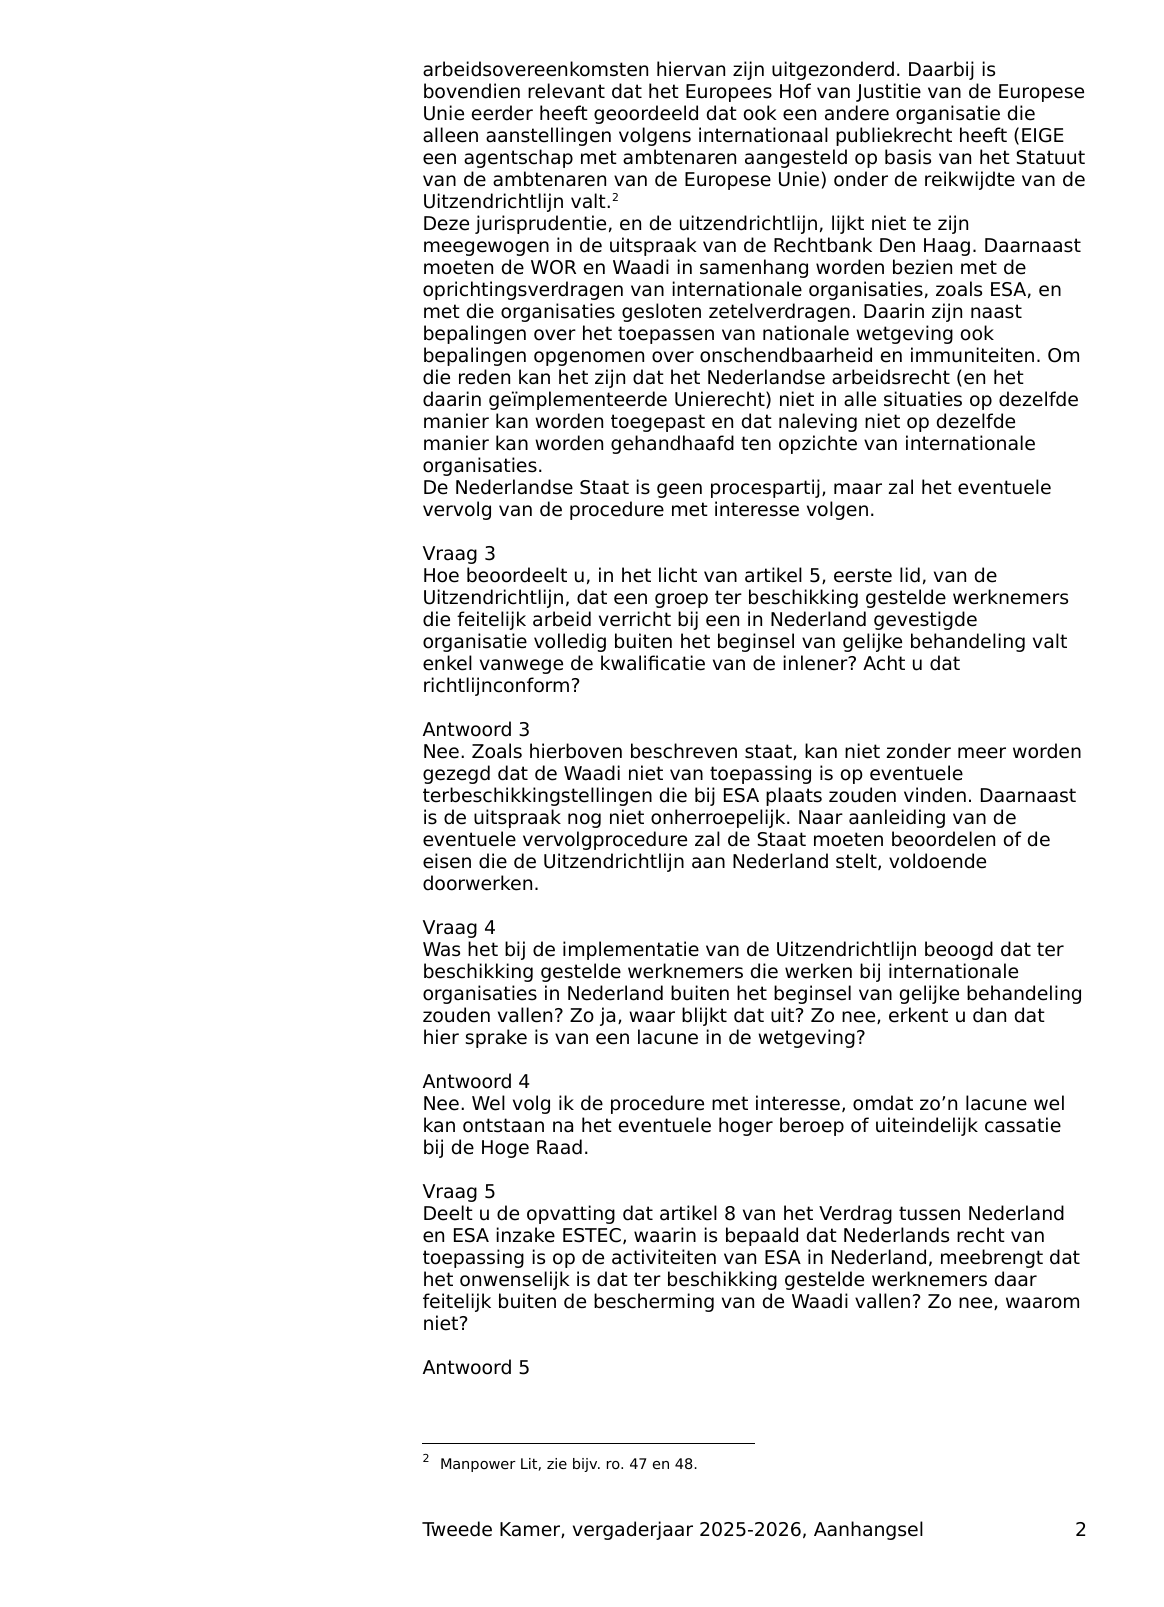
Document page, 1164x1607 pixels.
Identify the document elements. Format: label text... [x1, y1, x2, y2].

text arbeidsovereenkomsten hiervan zijn uitgezonderd. Daarbij is bovendien relevant dat het Europees Hof van Justitie van de Europese Unie eerder heeft geoordeeld dat ook een andere organisatie die alleen aanstellingen volgens internationaal publiekrecht heeft (EIGE een agentschap met ambtenaren aangesteld op basis van het Statuut van de ambtenaren van de Europese Unie) onder de reikwijdte van de Uitzendrichtlijn valt. [422, 59, 1087, 213]
text Nee. Zoals hierboven beschreven staat, kan niet zonder meer worden gezegd dat de Waadi niet van toepassing is op eventuele terbeschikkingstellingen die bij ESA plaats zouden vinden. Daarnaast is de uitspraak nog niet onherroepelijk. Naar aanleiding van de eventuele vervolgprocedure zal de Staat moeten beoordelen of de eisen die de Uitzendrichtlijn aan Nederland stelt, voldoende doorwerken. [422, 741, 1087, 895]
text De Nederlandse Staat is geen procespartij, maar zal het eventuele vervolg van de procedure met interesse volgen. [422, 477, 1087, 521]
text Antwoord 5 [422, 1357, 1087, 1379]
text Antwoord 3 [422, 719, 1087, 741]
text Nee. Wel volg ik de procedure met interesse, omdat zo’n lacune wel kan ontstaan na het eventuele hoger beroep of uiteindelijk cassatie bij de Hoge Raad. [422, 1093, 1087, 1159]
text Vraag 4 [422, 917, 1087, 939]
text Was het bij de implementatie van de Uitzendrichtlijn beoogd dat ter beschikking gestelde werknemers die werken bij internationale organisaties in Nederland buiten het beginsel van gelijke behandeling zouden vallen? Zo ja, waar blijkt dat uit? Zo nee, erkent u dan dat hier sprake is van een lacune in de wetgeving? [422, 939, 1087, 1049]
text Deze jurisprudentie, en de uitzendrichtlijn, lijkt niet te zijn meegewogen in de uitspraak van de Rechtbank Den Haag. Daarnaast moeten de WOR en Waadi in samenhang worden bezien met de oprichtingsverdragen van internationale organisaties, zoals ESA, en met die organisaties gesloten zetelverdragen. Daarin zijn naast bepalingen over het toepassen van nationale wetgeving ook bepalingen opgenomen over onschendbaarheid en immuniteiten. Om die reden kan het zijn dat het Nederlandse arbeidsrecht (en het daarin geïmplementeerde Unierecht) niet in alle situaties op dezelfde manier kan worden toegepast en dat naleving niet op dezelfde manier kan worden gehandhaafd ten opzichte van internationale organisaties. [422, 213, 1087, 477]
text Vraag 5 [422, 1181, 1087, 1203]
text Antwoord 4 [422, 1071, 1087, 1093]
text Hoe beoordeelt u, in het licht van artikel 5, eerste lid, van de Uitzendrichtlijn, dat een groep ter beschikking gestelde werknemers die feitelijk arbeid verricht bij een in Nederland gevestigde organisatie volledig buiten het beginsel van gelijke behandeling valt enkel vanwege de kwalificatie van de inlener? Acht u dat richtlijnconform? [422, 565, 1087, 697]
text Manpower Lit, zie bijv. ro. 47 en 48. [422, 1452, 1087, 1474]
text Deelt u de opvatting dat artikel 8 van het Verdrag tussen Nederland en ESA inzake ESTEC, waarin is bepaald dat Nederlands recht van toepassing is op de activiteiten van ESA in Nederland, meebrengt dat het onwenselijk is dat ter beschikking gestelde werknemers daar feitelijk buiten de bescherming van de Waadi vallen? Zo nee, waarom niet? [422, 1203, 1087, 1335]
text Vraag 3 [422, 543, 1087, 565]
